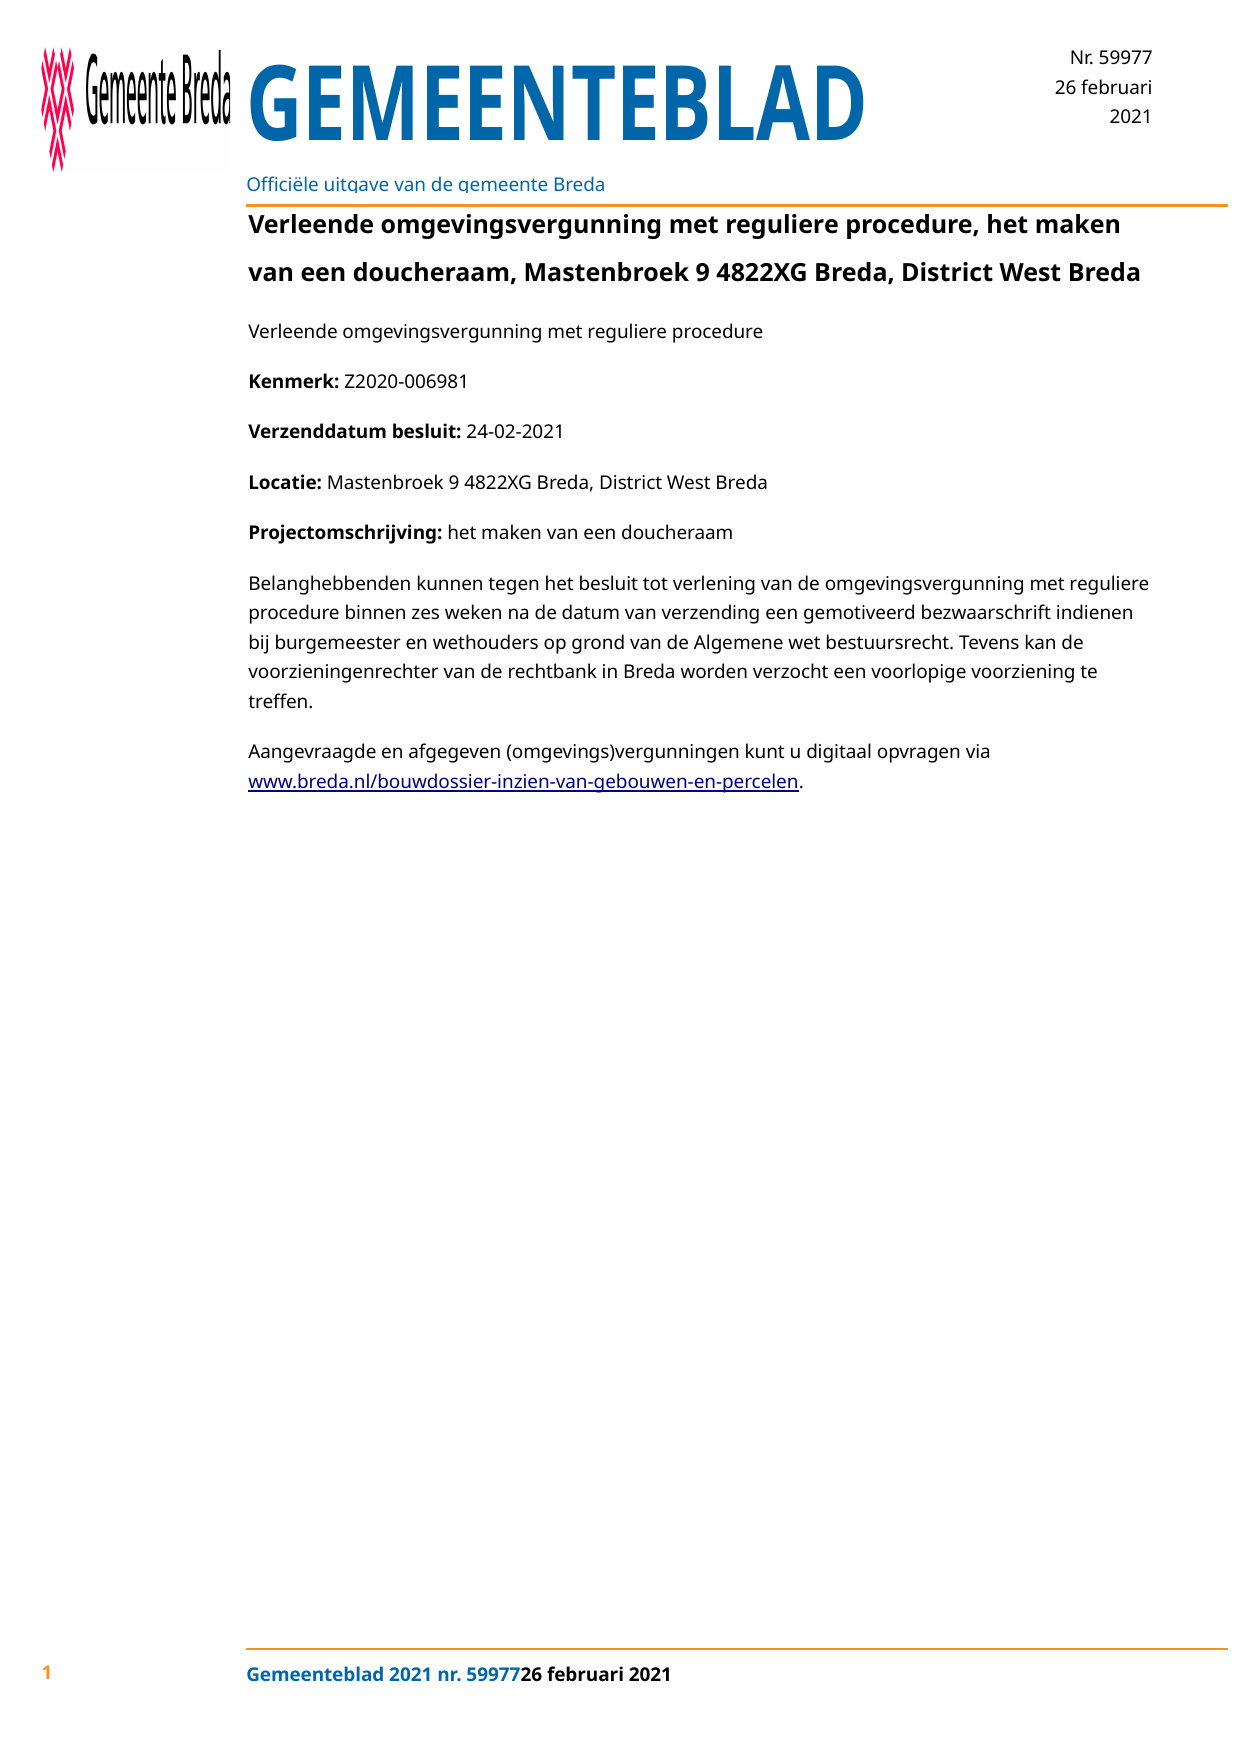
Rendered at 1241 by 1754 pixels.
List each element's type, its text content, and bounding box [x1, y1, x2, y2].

text Verleende omgevingsvergunning met reguliere procedure [248, 318, 1152, 344]
text Belanghebbenden kunnen tegen het besluit tot verlening van de omgevingsvergunning met reguliere procedure binnen zes weken na de datum van verzending een gemotiveerd bezwaarschrift indienen bij burgemeester en wethouders op grond van de Algemene wet bestuursrecht. Tevens kan de voorzieningenrechter van de rechtbank in Breda worden verzocht een voorlopige voorziening te treffen. [248, 570, 1152, 714]
text Verleende omgevingsvergunning met reguliere procedure, het maken van een doucheraam, Mastenbroek 9 4822XG Breda, District West Breda [248, 207, 1152, 288]
text Aangevraagde en afgegeven (omgevings)vergunningen kunt u digitaal opvragen via www.breda.nl/bouwdossier-inzien-van-gebouwen-en-percelen. [248, 739, 1152, 794]
text Kenmerk: Z2020-006981 [248, 368, 1152, 394]
text Verzenddatum besluit: 24-02-2021 [248, 419, 1152, 444]
text Projectomschrijving: het maken van een doucheraam [248, 519, 1152, 545]
text Locatie: Mastenbroek 9 4822XG Breda, District West Breda [248, 469, 1152, 495]
picture [41, 47, 231, 172]
